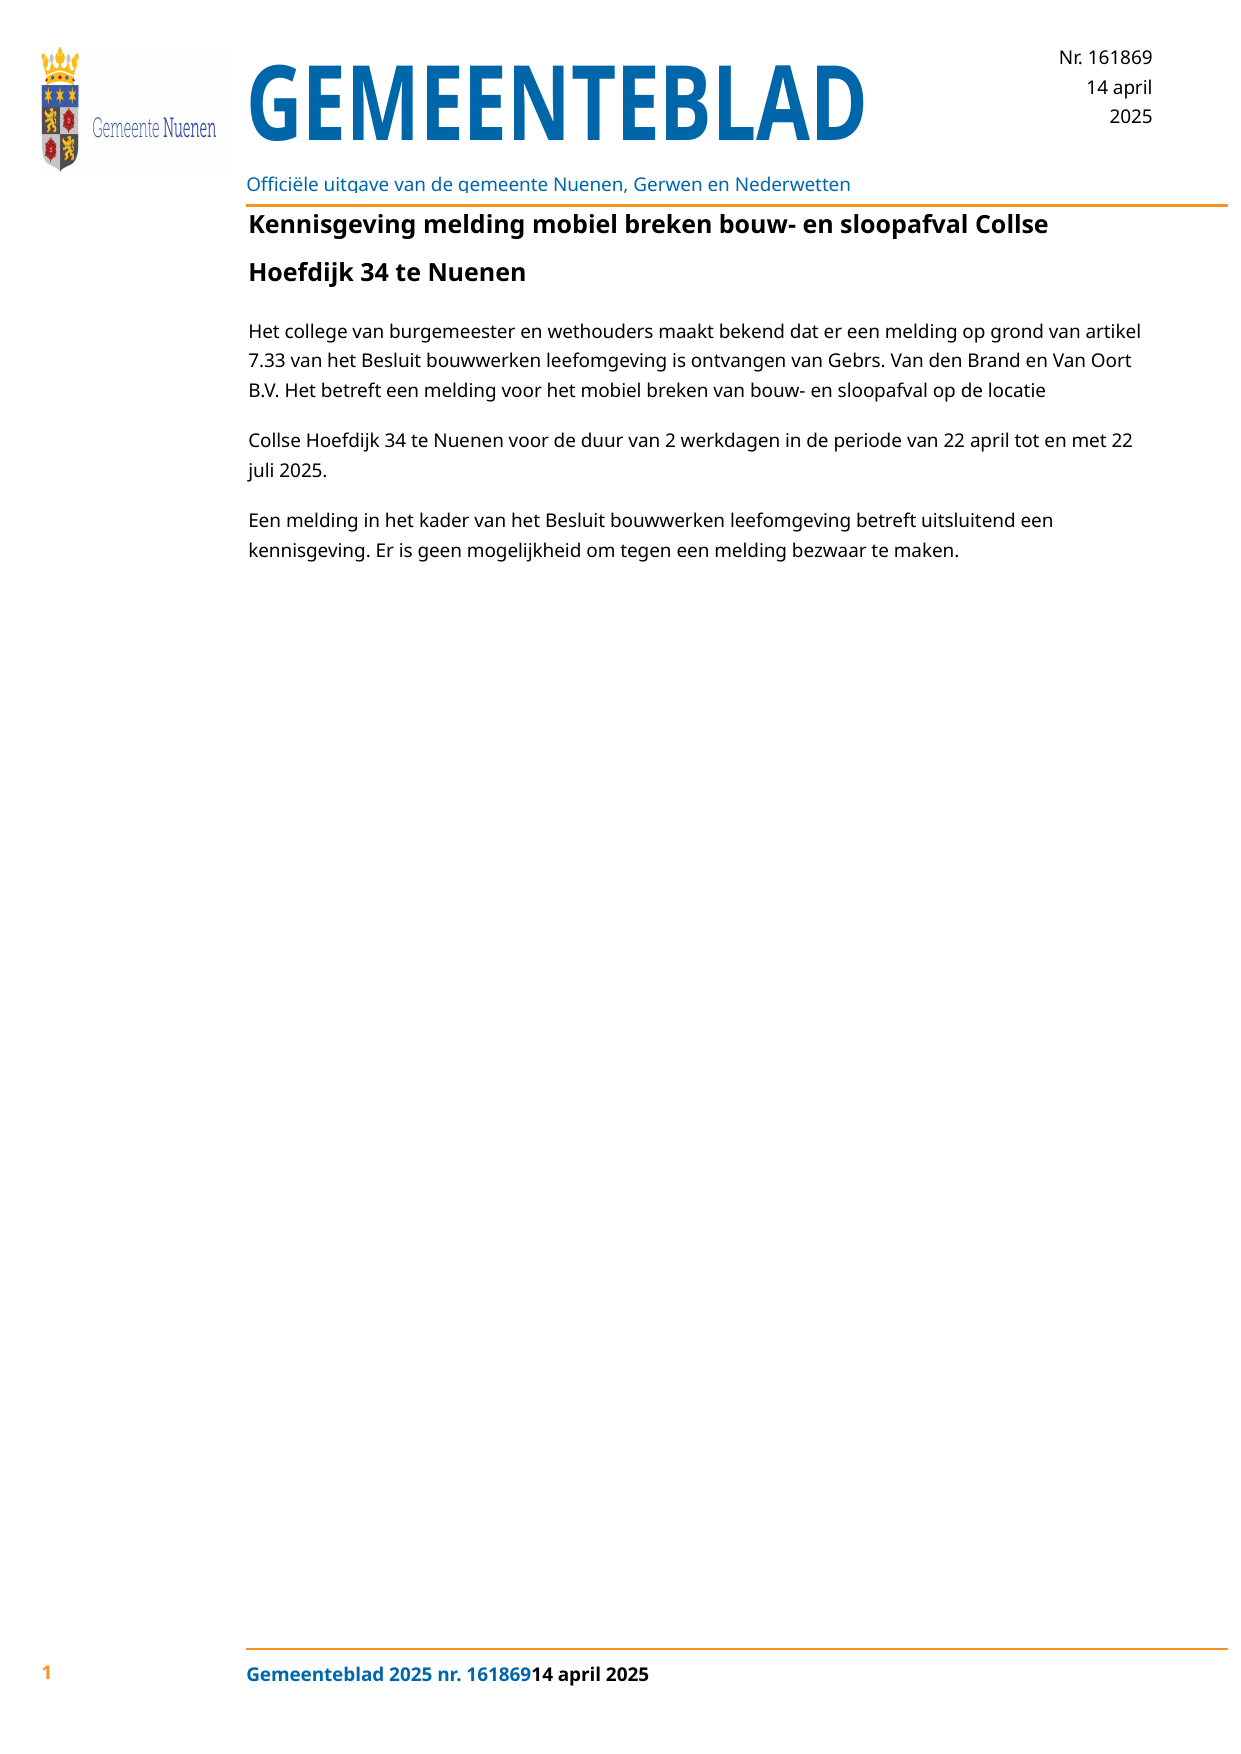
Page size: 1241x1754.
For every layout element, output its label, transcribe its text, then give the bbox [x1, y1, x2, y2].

text Een melding in het kader van het Besluit bouwwerken leefomgeving betreft uitsluitend een kennisgeving. Er is geen mogelijkheid om tegen een melding bezwaar te maken. [248, 507, 1152, 563]
text Kennisgeving melding mobiel breken bouw- en sloopafval Collse Hoefdijk 34 te Nuenen [248, 207, 1152, 288]
picture [41, 47, 231, 172]
text Collse Hoefdijk 34 te Nuenen voor de duur van 2 werkdagen in de periode van 22 april tot en met 22 juli 2025. [248, 427, 1152, 483]
text Het college van burgemeester en wethouders maakt bekend dat er een melding op grond van artikel 7.33 van het Besluit bouwwerken leefomgeving is ontvangen van Gebrs. Van den Brand en Van Oort B.V. Het betreft een melding voor het mobiel breken van bouw- en sloopafval op de locatie [248, 318, 1152, 403]
